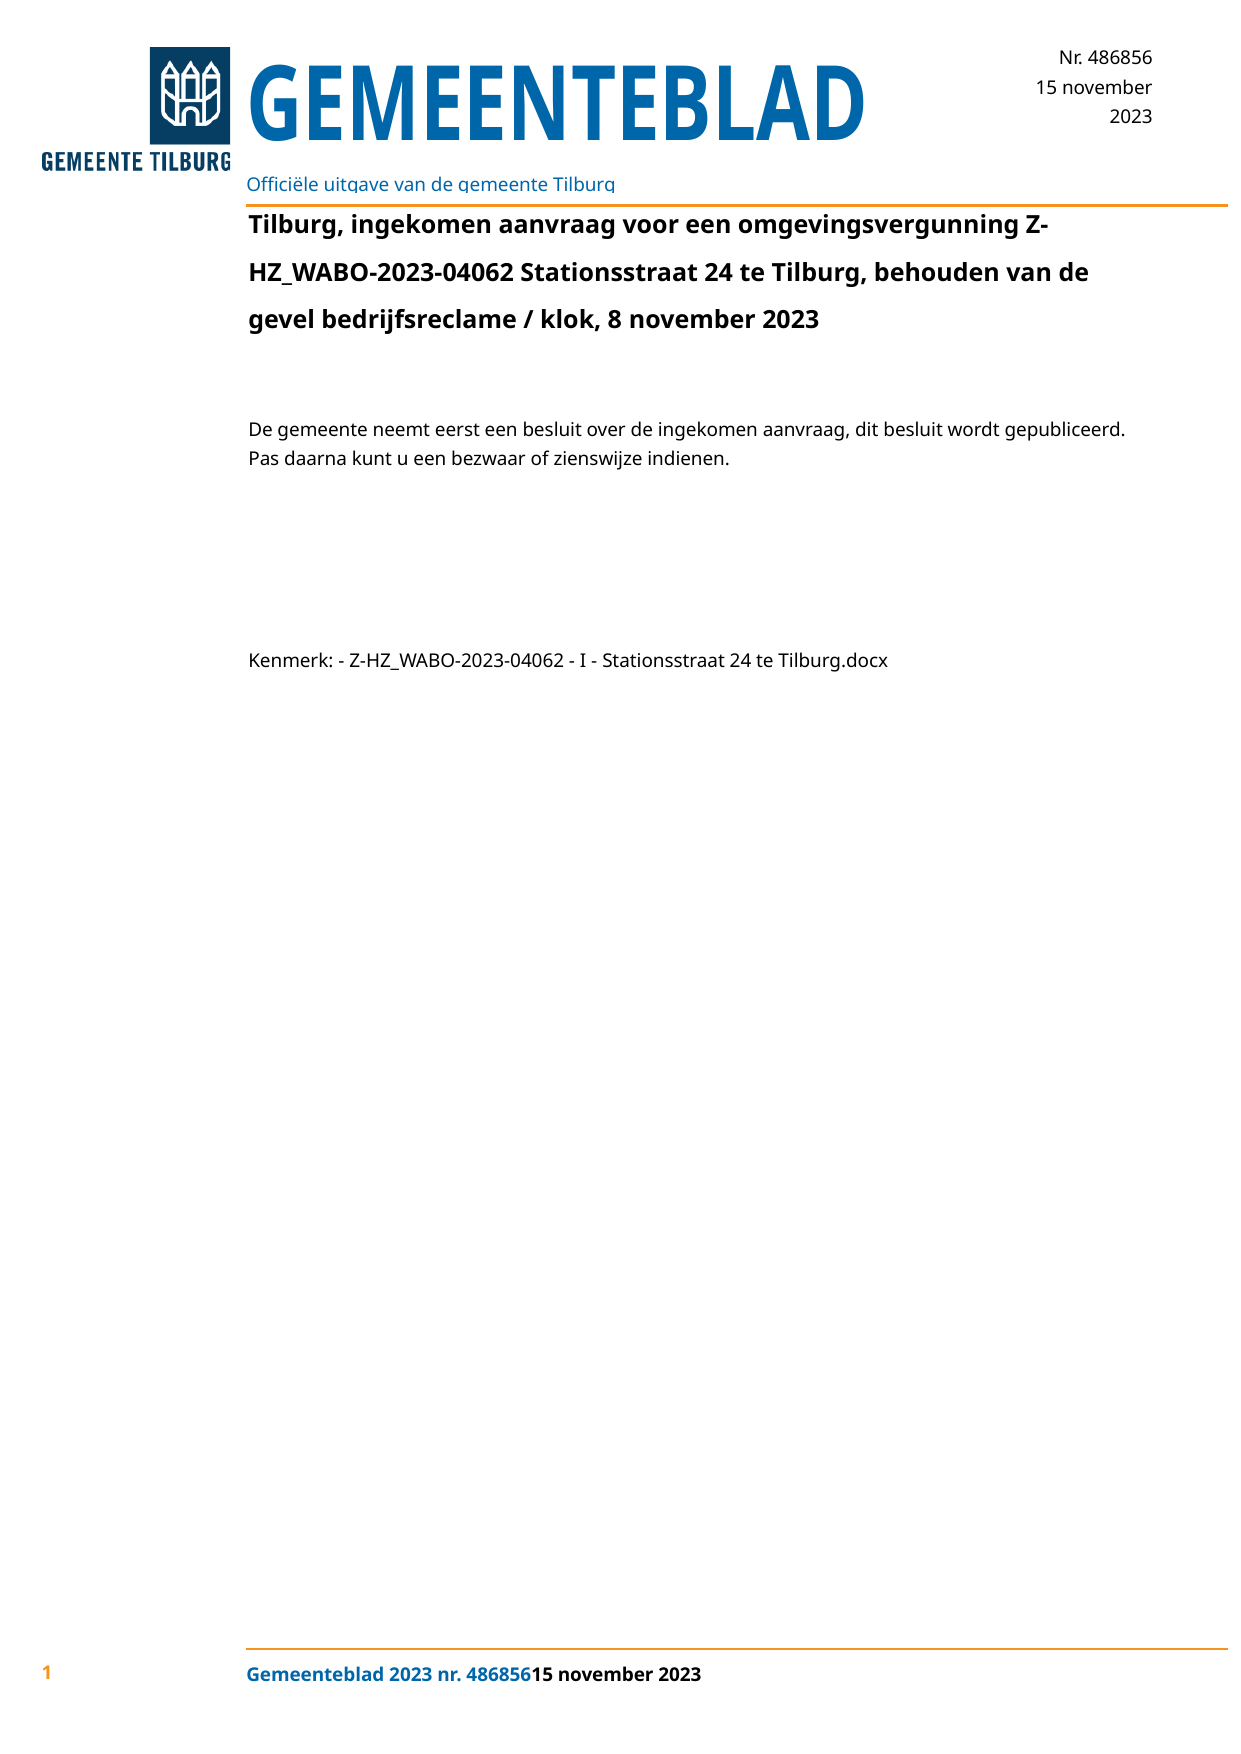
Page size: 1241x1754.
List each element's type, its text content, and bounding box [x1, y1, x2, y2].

text Tilburg, ingekomen aanvraag voor een omgevingsvergunning Z-HZ_WABO-2023-04062 Stationsstraat 24 te Tilburg, behouden van de gevel bedrijfsreclame / klok, 8 november 2023 [248, 207, 1152, 336]
picture [41, 47, 231, 172]
text Kenmerk: - Z-HZ_WABO-2023-04062 - I - Stationsstraat 24 te Tilburg.docx [248, 647, 1152, 673]
text De gemeente neemt eerst een besluit over de ingekomen aanvraag, dit besluit wordt gepubliceerd. Pas daarna kunt u een bezwaar of zienswijze indienen. [248, 416, 1152, 471]
